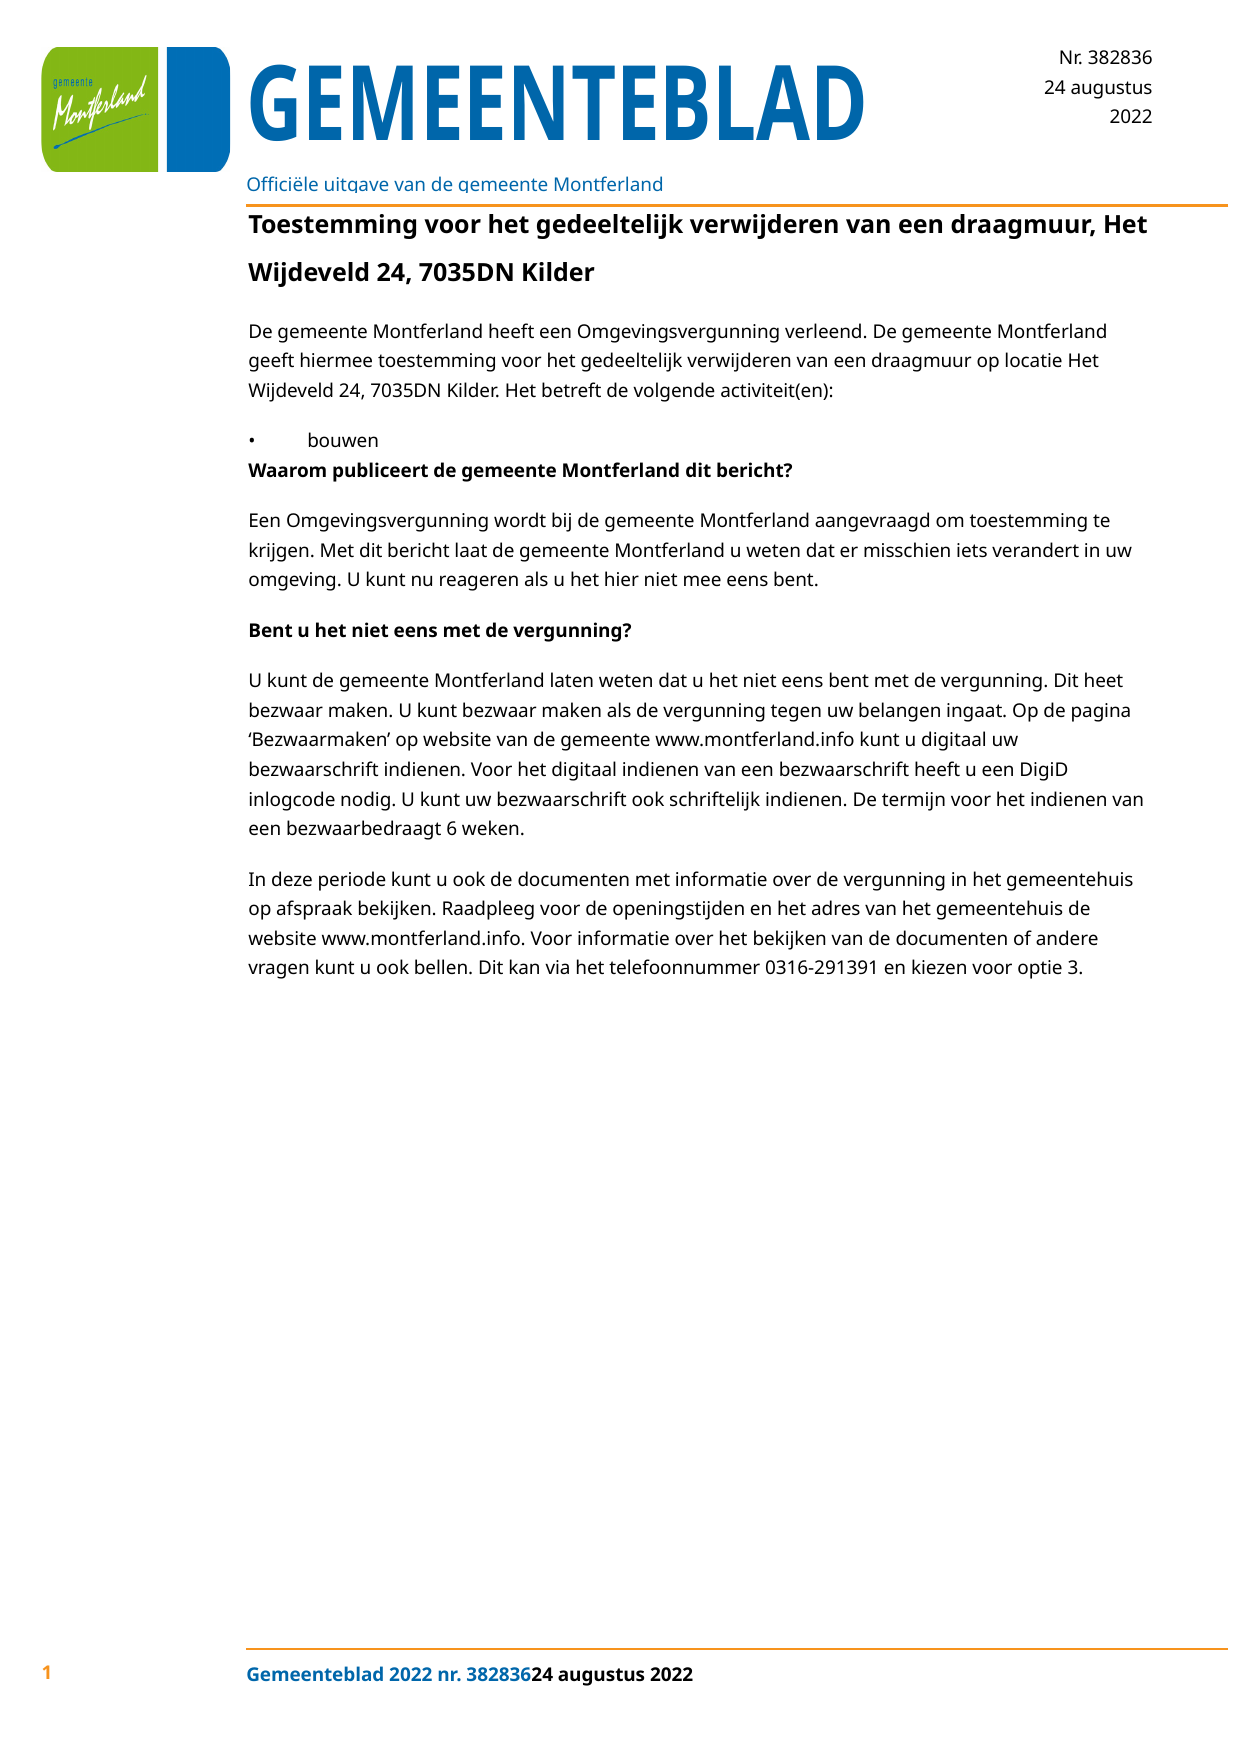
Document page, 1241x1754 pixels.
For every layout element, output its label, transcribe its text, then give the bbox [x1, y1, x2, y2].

list bouwen [248, 427, 1152, 453]
text U kunt de gemeente Montferland laten weten dat u het niet eens bent met de vergunning. Dit heet bezwaar maken. U kunt bezwaar maken als de vergunning tegen uw belangen ingaat. Op de pagina ‘Bezwaarmaken’ op website van de gemeente www.montferland.info kunt u digitaal uw bezwaarschrift indienen. Voor het digitaal indienen van een bezwaarschrift heeft u een DigiD inlogcode nodig. U kunt uw bezwaarschrift ook schriftelijk indienen. De termijn voor het indienen van een bezwaarbedraagt 6 weken. [248, 667, 1152, 841]
text Toestemming voor het gedeeltelijk verwijderen van een draagmuur, Het Wijdeveld 24, 7035DN Kilder [248, 207, 1152, 288]
text De gemeente Montferland heeft een Omgevingsvergunning verleend. De gemeente Montferland geeft hiermee toestemming voor het gedeeltelijk verwijderen van een draagmuur op locatie Het Wijdeveld 24, 7035DN Kilder. Het betreft de volgende activiteit(en): [248, 318, 1152, 403]
text Een Omgevingsvergunning wordt bij de gemeente Montferland aangevraagd om toestemming te krijgen. Met dit bericht laat de gemeente Montferland u weten dat er misschien iets verandert in uw omgeving. U kunt nu reageren als u het hier niet mee eens bent. [248, 507, 1152, 592]
text Waarom publiceert de gemeente Montferland dit bericht? [248, 457, 1152, 483]
text Bent u het niet eens met de vergunning? [248, 617, 1152, 643]
text In deze periode kunt u ook de documenten met informatie over de vergunning in het gemeentehuis op afspraak bekijken. Raadpleeg voor de openingstijden en het adres van het gemeentehuis de website www.montferland.info. Voor informatie over het bekijken van de documenten of andere vragen kunt u ook bellen. Dit kan via het telefoonnummer 0316-291391 en kiezen voor optie 3. [248, 866, 1152, 980]
picture [41, 47, 231, 172]
